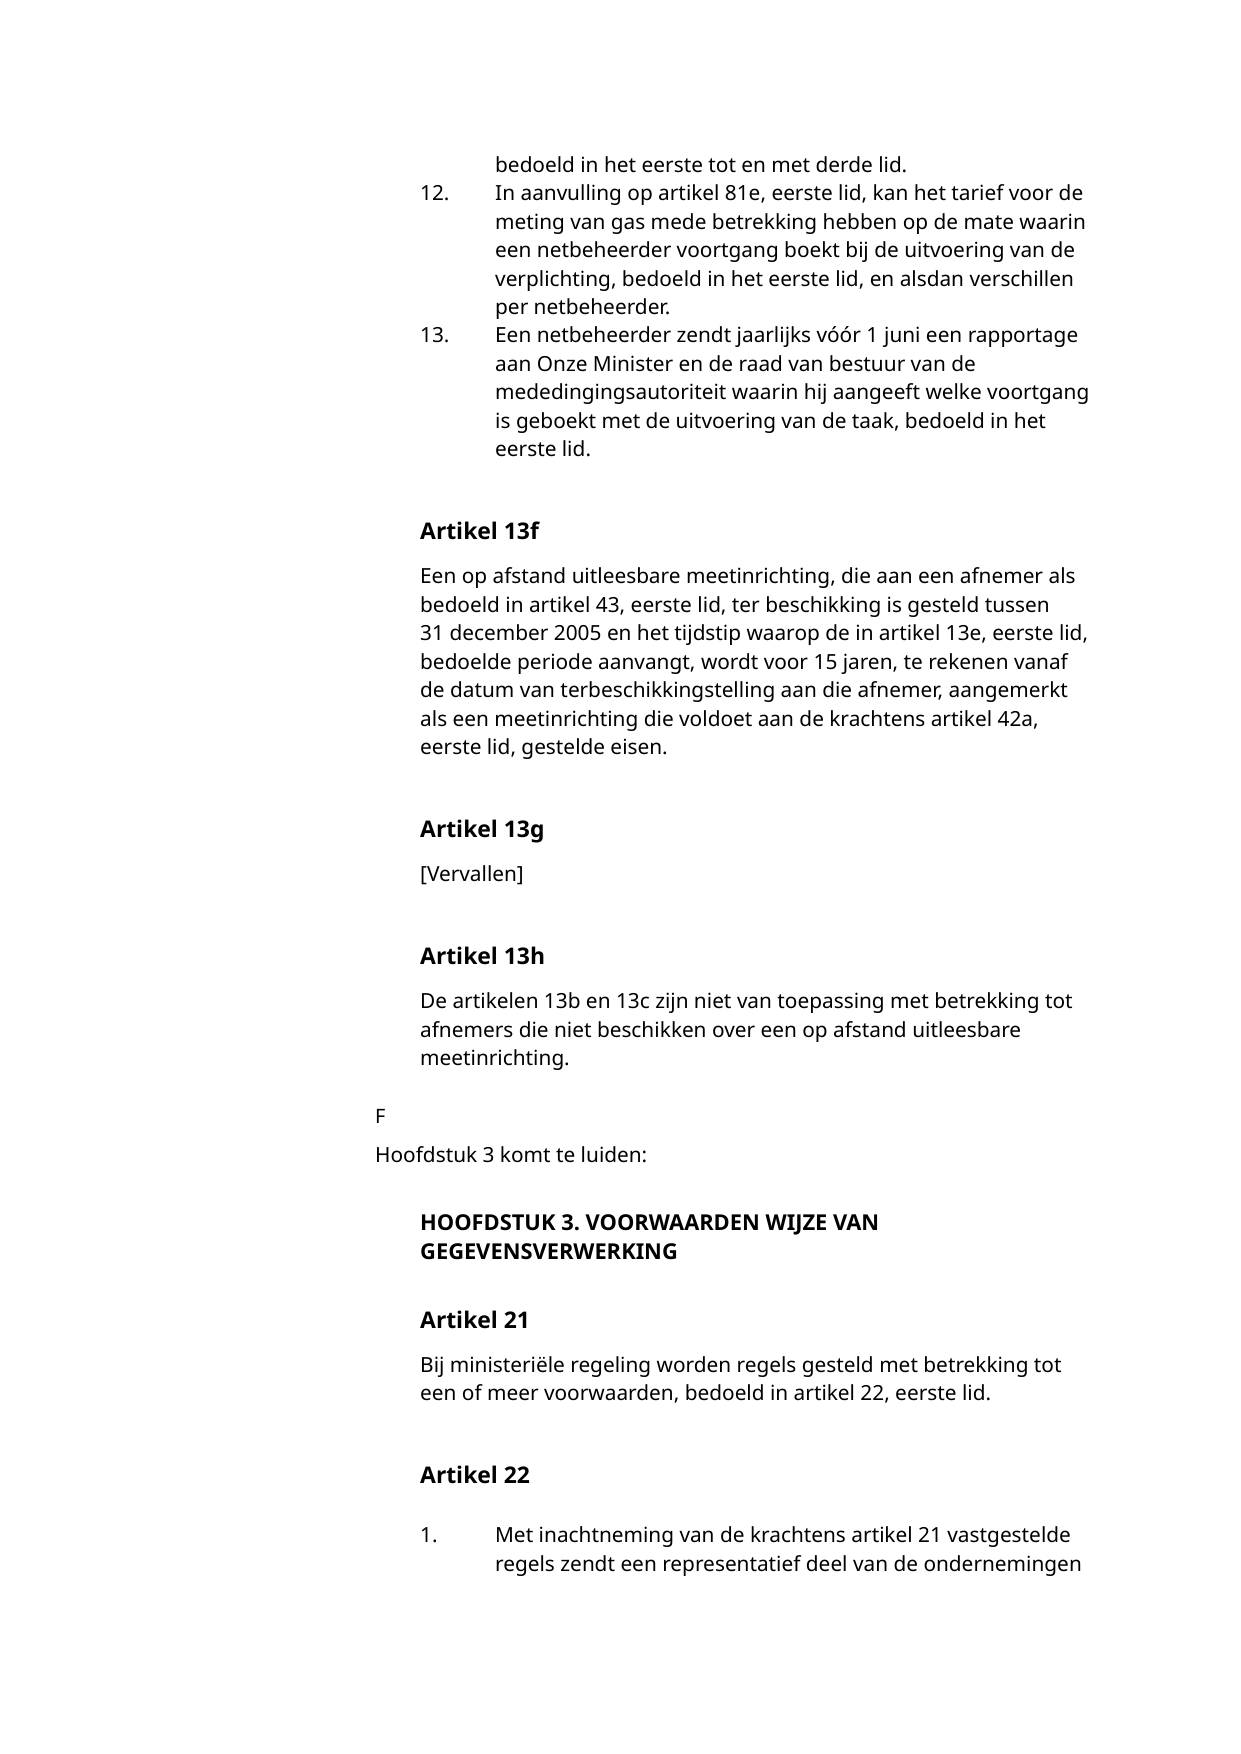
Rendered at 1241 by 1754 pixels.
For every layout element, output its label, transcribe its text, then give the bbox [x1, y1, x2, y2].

subtitle Artikel 22 [420, 1459, 1090, 1491]
subtitle Artikel 13f [420, 515, 1090, 547]
list In aanvulling op artikel 81e, eerste lid, kan het tarief voor de meting van gas mede betrekking hebben op de mate waarin een netbeheerder voortgang boekt bij de uitvoering van de verplichting, bedoeld in het eerste lid, en alsdan verschillen per netbeheerder. [420, 178, 1090, 321]
text De artikelen 13b en 13c zijn niet van toepassing met betrekking tot afnemers die niet beschikken over een op afstand uitleesbare meetinrichting. [420, 987, 1090, 1072]
text Bij ministeriële regeling worden regels gesteld met betrekking tot een of meer voorwaarden, bedoeld in artikel 22, eerste lid. [420, 1350, 1090, 1407]
subtitle Artikel 13h [420, 940, 1090, 972]
list bedoeld in het eerste tot en met derde lid. [420, 150, 1090, 178]
text Een op afstand uitleesbare meetinrichting, die aan een afnemer als bedoeld in artikel 43, eerste lid, ter beschikking is gesteld tussen 31 december 2005 en het tijdstip waarop de in artikel 13e, eerste lid, bedoelde periode aanvangt, wordt voor 15 jaren, te rekenen vanaf de datum van terbeschikkingstelling aan die afnemer, aangemerkt als een meetinrichting die voldoet aan de krachtens artikel 42a, eerste lid, gestelde eisen. [420, 562, 1090, 761]
list Met inachtneming van de krachtens artikel 21 vastgestelde regels zendt een representatief deel van de ondernemingen [420, 1521, 1090, 1577]
text F [375, 1102, 1090, 1129]
list Een netbeheerder zendt jaarlijks vóór 1 juni een rapportage aan Onze Minister en de raad van bestuur van de mededingingsautoriteit waarin hij aangeeft welke voortgang is geboekt met de uitvoering van de taak, bedoeld in het eerste lid. [420, 321, 1090, 463]
subtitle Artikel 13g [420, 813, 1090, 844]
text [Vervallen] [420, 859, 1090, 888]
text Hoofdstuk 3 komt te luiden: [375, 1141, 1090, 1169]
subtitle Artikel 21 [420, 1304, 1090, 1335]
subtitle HOOFDSTUK 3. VOORWAARDEN WIJZE VAN GEGEVENSVERWERKING [420, 1207, 1090, 1266]
